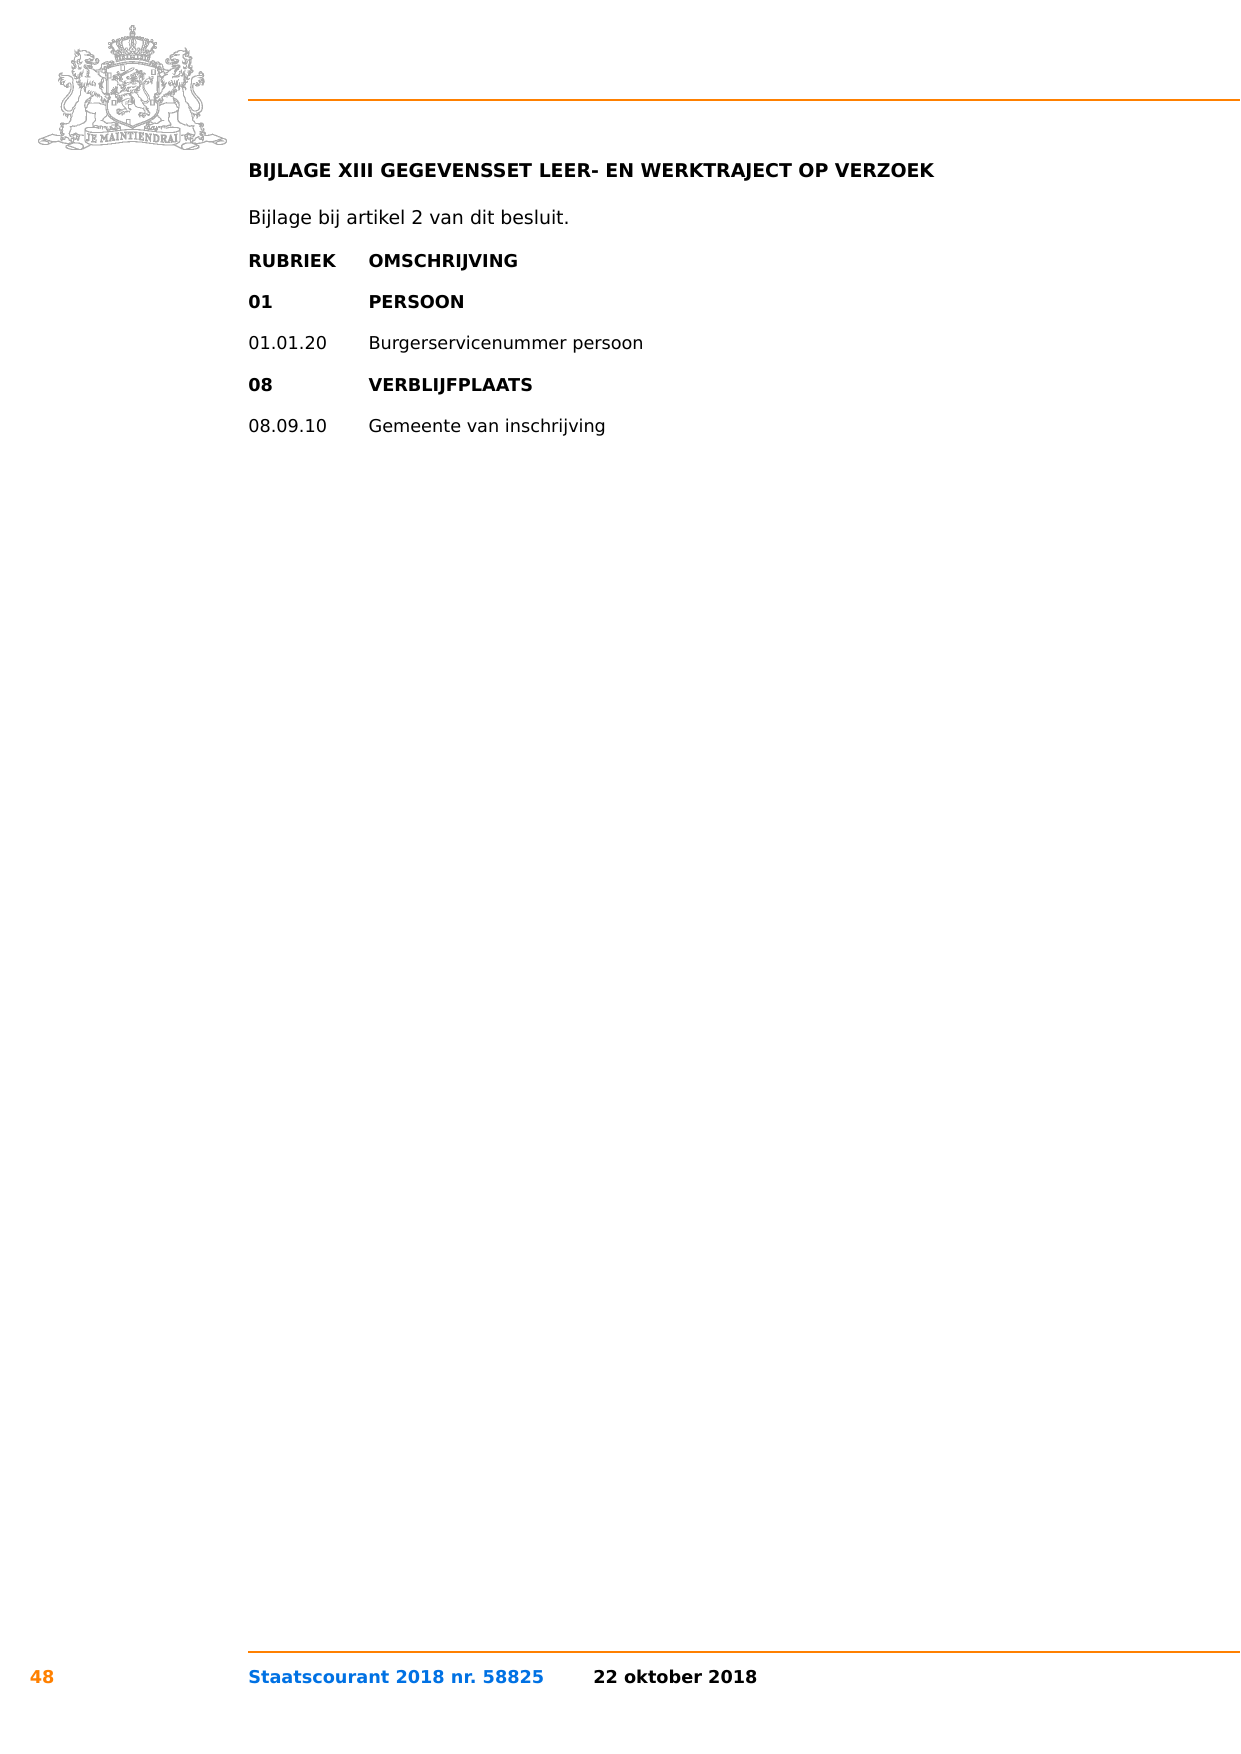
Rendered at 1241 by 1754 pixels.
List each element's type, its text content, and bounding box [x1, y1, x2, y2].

table_header OMSCHRIJVING [363, 251, 1163, 271]
picture [38, 25, 227, 150]
table_cell [248, 354, 362, 374]
table_cell 01.01.20 [248, 333, 362, 354]
table_cell Burgerservicenummer persoon [363, 333, 1163, 354]
subtitle BIJLAGE XIII GEGEVENSSET LEER- EN WERKTRAJECT OP VERZOEK [248, 160, 1163, 182]
table_cell [248, 271, 362, 292]
table_cell 08 [248, 375, 362, 395]
table_cell [363, 395, 1163, 416]
table_cell 08.09.10 [248, 416, 362, 436]
table_cell [363, 271, 1163, 292]
table_cell Gemeente van inschrijving [363, 416, 1163, 436]
table_cell PERSOON [363, 292, 1163, 313]
table_cell VERBLIJFPLAATS [363, 375, 1163, 395]
table_cell [363, 313, 1163, 333]
table_cell [248, 395, 362, 416]
table_cell [248, 313, 362, 333]
table_cell [363, 354, 1163, 374]
text Bijlage bij artikel 2 van dit besluit. [248, 207, 1163, 229]
table_cell 01 [248, 292, 362, 313]
table_header RUBRIEK [248, 251, 362, 271]
